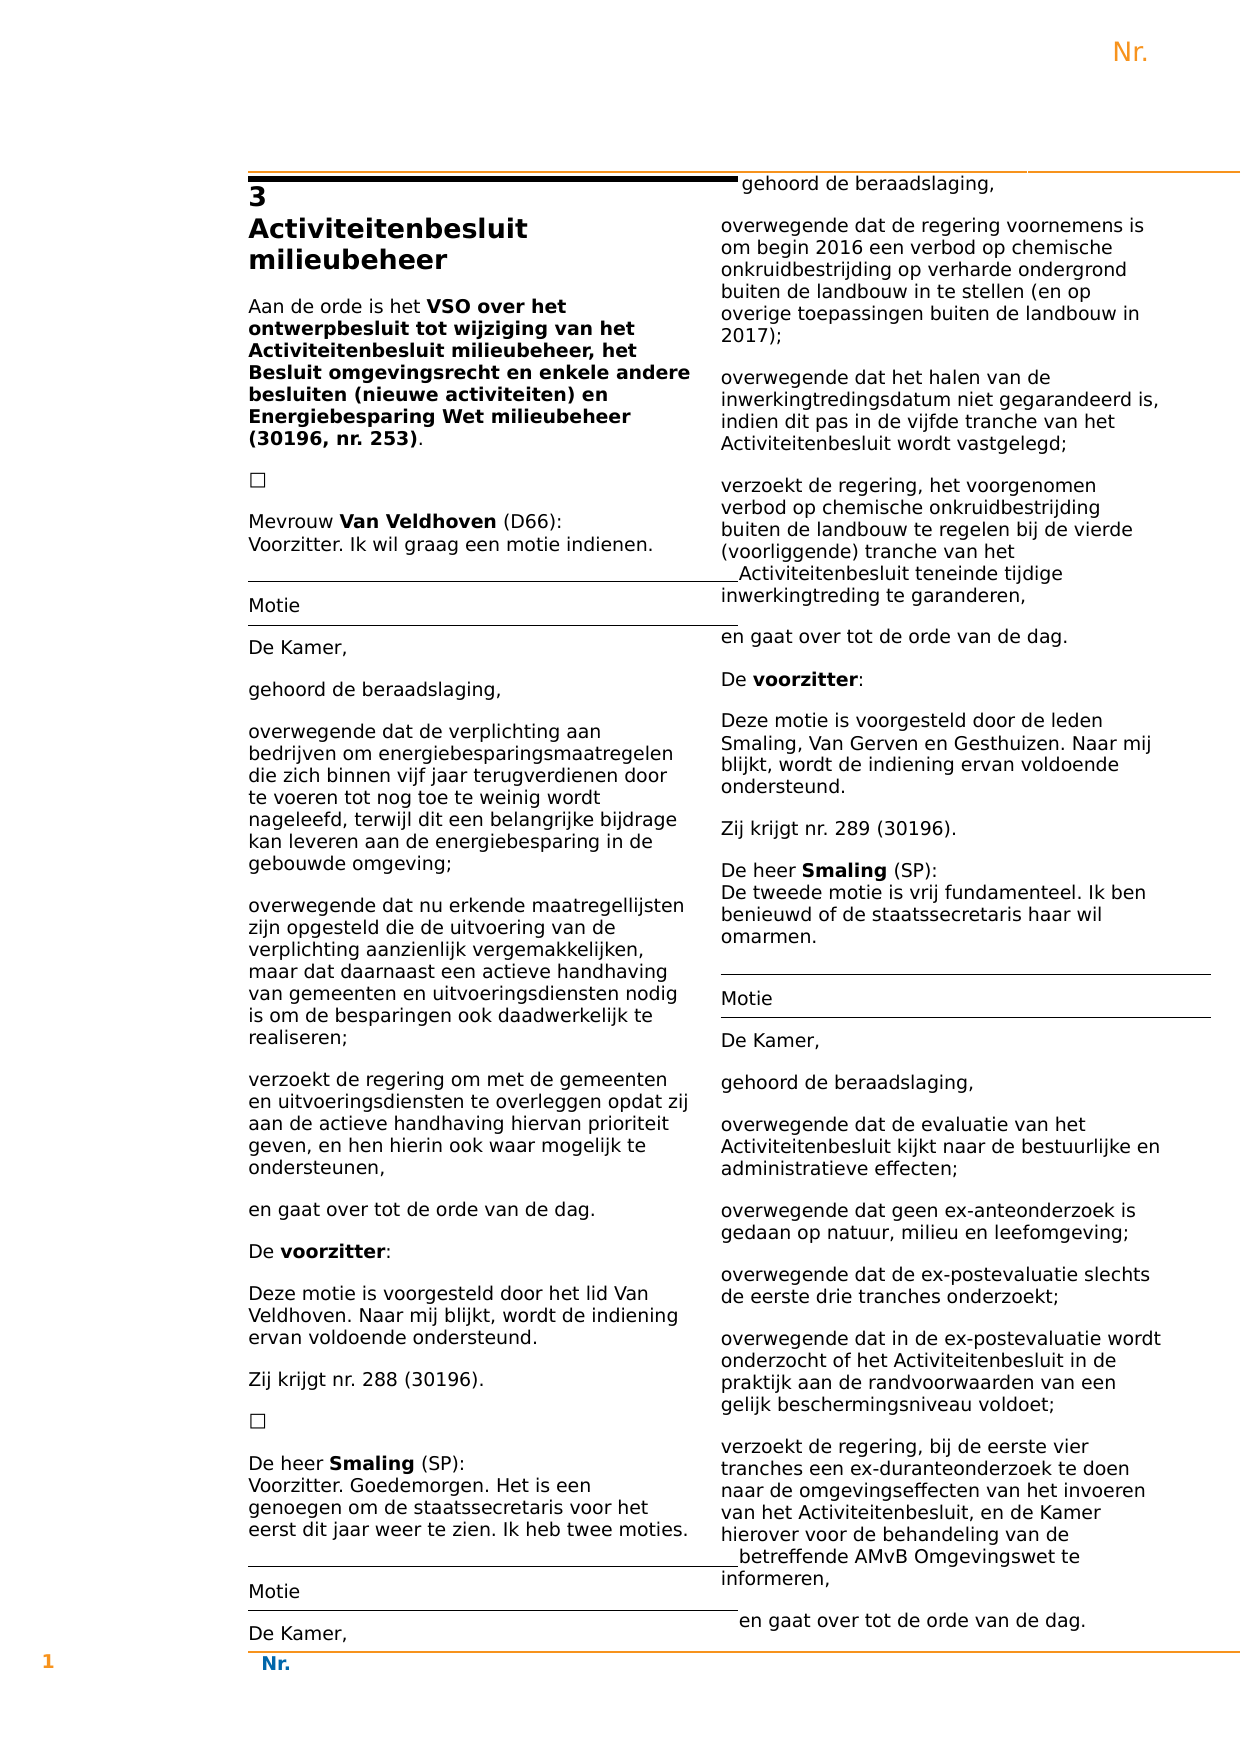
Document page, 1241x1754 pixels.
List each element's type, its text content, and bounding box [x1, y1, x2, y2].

text Mevrouw Van Veldhoven (D66): [248, 511, 691, 533]
text overwegende dat het halen van de inwerkingtredingsdatum niet gegarandeerd is, indien dit pas in de vijfde tranche van het Activiteitenbesluit wordt vastgelegd; [721, 367, 1163, 454]
text gehoord de beraadslaging, [248, 679, 691, 701]
text overwegende dat de regering voornemens is om begin 2016 een verbod op chemische onkruidbestrijding op verharde ondergrond buiten de landbouw in te stellen (en op overige toepassingen buiten de landbouw in 2017); [721, 215, 1163, 347]
text De voorzitter: [721, 668, 1163, 690]
text De heer Smaling (SP): [248, 1453, 691, 1475]
text overwegende dat de verplichting aan bedrijven om energiebesparingsmaatregelen die zich binnen vijf jaar terugverdienen door te voeren tot nog toe te weinig wordt nageleefd, terwijl dit een belangrijke bijdrage kan leveren aan de energiebesparing in de gebouwde omgeving; [248, 721, 691, 875]
text Aan de orde is het VSO over het ontwerpbesluit tot wijziging van het Activiteitenbesluit milieubeheer, het Besluit omgevingsrecht en enkele andere besluiten (nieuwe activiteiten) en Energiebesparing Wet milieubeheer (30196, nr. 253). [248, 296, 691, 449]
text en gaat over tot de orde van de dag. [721, 1610, 1163, 1632]
text De heer Smaling (SP): [721, 860, 1163, 882]
title 3 Activiteitenbesluit milieubeheer [248, 182, 691, 276]
text Voorzitter. Goedemorgen. Het is een genoegen om de staatssecretaris voor het eerst dit jaar weer te zien. Ik heb twee moties. [248, 1475, 691, 1541]
text Zij krijgt nr. 289 (30196). [721, 818, 1163, 840]
text en gaat over tot de orde van de dag. [248, 1199, 691, 1221]
text gehoord de beraadslaging, [721, 1072, 1163, 1094]
text Deze motie is voorgesteld door de leden Smaling, Van Gerven en Gesthuizen. Naar mij blijkt, wordt de indiening ervan voldoende ondersteund. [721, 710, 1163, 798]
text Motie [721, 988, 1163, 1010]
text De tweede motie is vrij fundamenteel. Ik ben benieuwd of de staatssecretaris haar wil omarmen. [721, 882, 1163, 948]
text Voorzitter. Ik wil graag een motie indienen. [248, 533, 691, 555]
text Zij krijgt nr. 288 (30196). [248, 1369, 691, 1391]
text De Kamer, [248, 637, 691, 659]
text Deze motie is voorgesteld door het lid Van Veldhoven. Naar mij blijkt, wordt de indiening ervan voldoende ondersteund. [248, 1283, 691, 1349]
text Motie [248, 595, 691, 617]
text ⬜ [248, 1411, 691, 1433]
text overwegende dat in de ex-postevaluatie wordt onderzocht of het Activiteitenbesluit in de praktijk aan de randvoorwaarden van een gelijk beschermingsniveau voldoet; [721, 1328, 1163, 1416]
text overwegende dat geen ex-anteonderzoek is gedaan op natuur, milieu en leefomgeving; [721, 1200, 1163, 1244]
text gehoord de beraadslaging, [721, 173, 1163, 195]
text verzoekt de regering om met de gemeenten en uitvoeringsdiensten te overleggen opdat zij aan de actieve handhaving hiervan prioriteit geven, en hen hierin ook waar mogelijk te ondersteunen, [248, 1069, 691, 1179]
text De voorzitter: [248, 1241, 691, 1263]
text en gaat over tot de orde van de dag. [721, 626, 1163, 648]
text overwegende dat nu erkende maatregellijsten zijn opgesteld die de uitvoering van de verplichting aanzienlijk vergemakkelijken, maar dat daarnaast een actieve handhaving van gemeenten en uitvoeringsdiensten nodig is om de besparingen ook daadwerkelijk te realiseren; [248, 895, 691, 1049]
text De Kamer, [721, 1030, 1163, 1052]
text overwegende dat de evaluatie van het Activiteitenbesluit kijkt naar de bestuurlijke en administratieve effecten; [721, 1114, 1163, 1180]
text verzoekt de regering, bij de eerste vier tranches een ex-duranteonderzoek te doen naar de omgevingseffecten van het invoeren van het Activiteitenbesluit, en de Kamer hierover voor de behandeling van de betreffende AMvB Omgevingswet te informeren, [721, 1436, 1163, 1590]
text ⬜ [248, 469, 691, 491]
text Motie [248, 1581, 691, 1602]
text De Kamer, [248, 1622, 691, 1644]
text overwegende dat de ex-postevaluatie slechts de eerste drie tranches onderzoekt; [721, 1264, 1163, 1308]
text verzoekt de regering, het voorgenomen verbod op chemische onkruidbestrijding buiten de landbouw te regelen bij de vierde (voorliggende) tranche van het Activiteitenbesluit teneinde tijdige inwerkingtreding te garanderen, [721, 474, 1163, 606]
